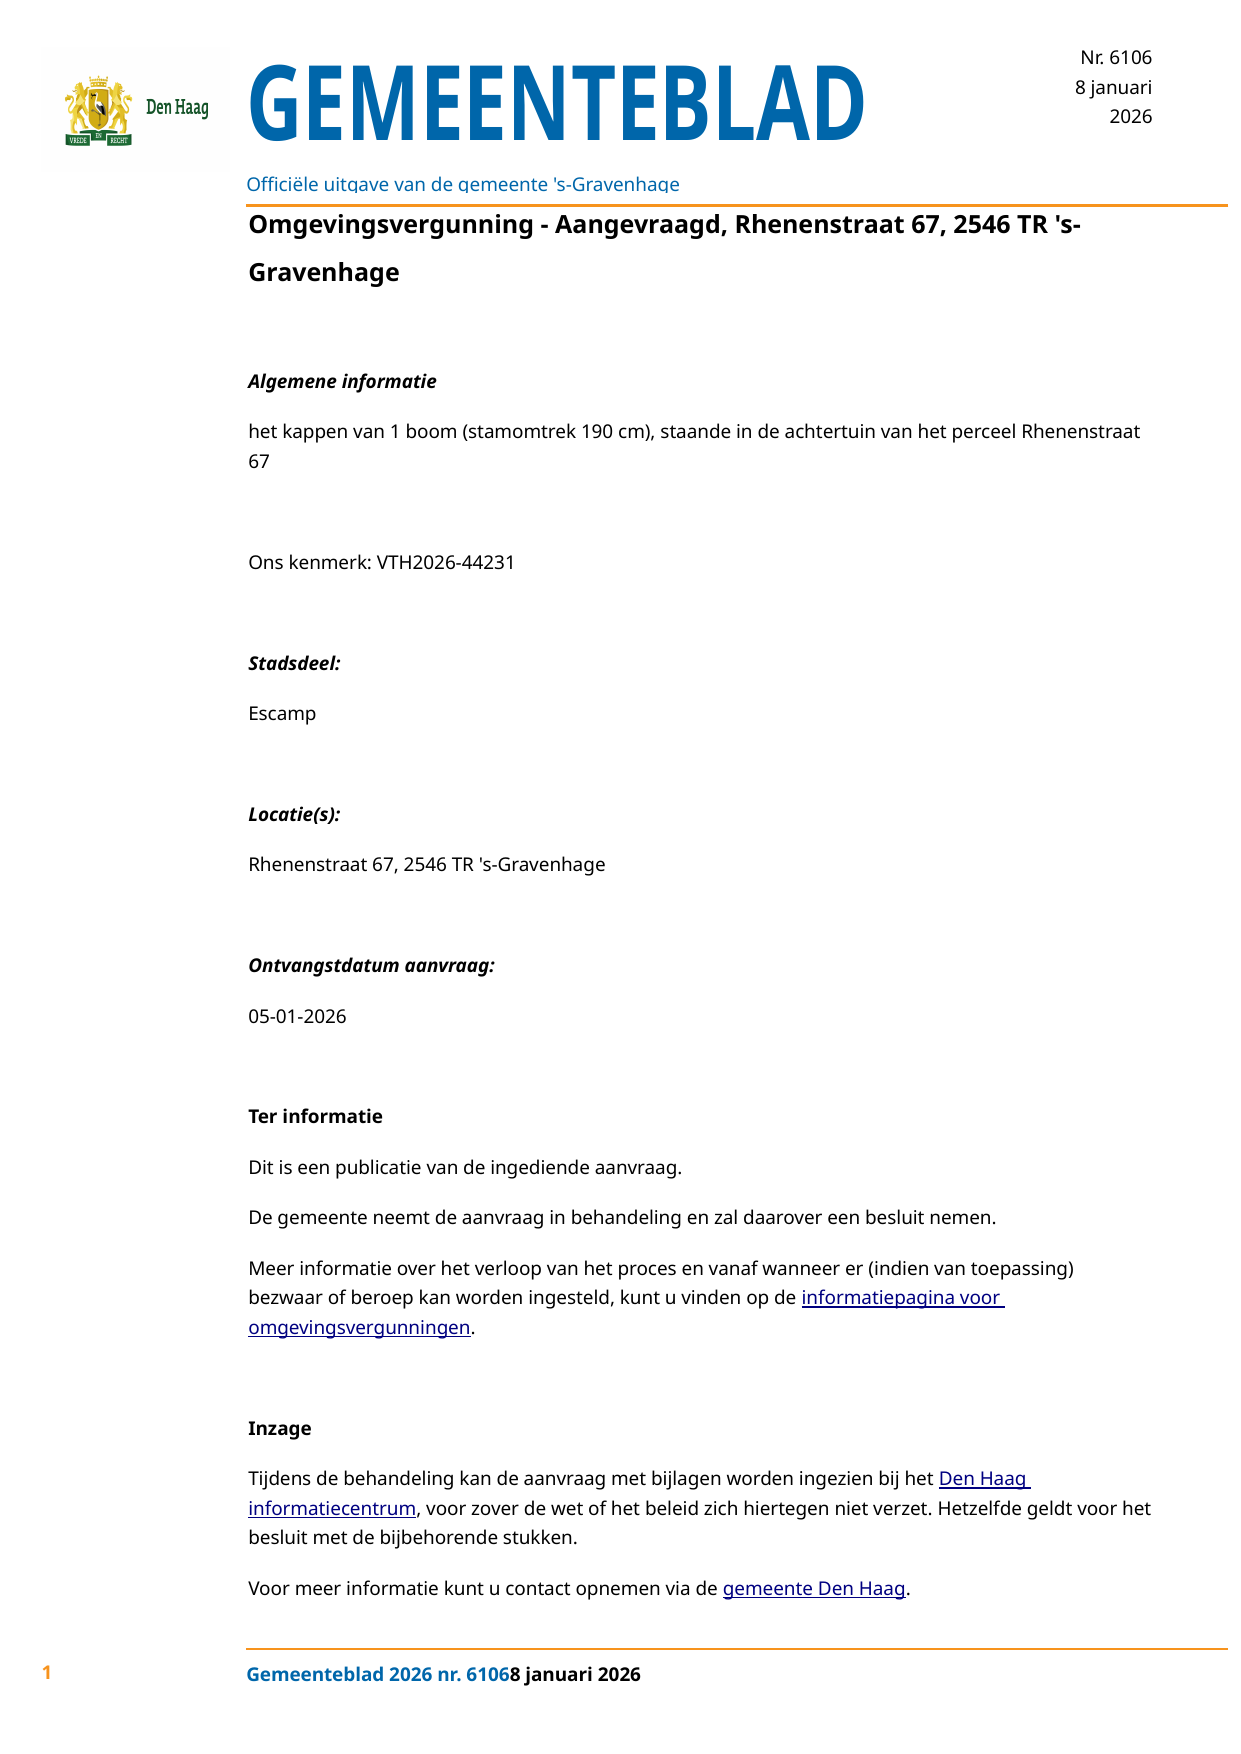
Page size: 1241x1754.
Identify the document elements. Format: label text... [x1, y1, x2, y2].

text Rhenenstraat 67, 2546 TR 's-Gravenhage [248, 852, 1152, 877]
text De gemeente neemt de aanvraag in behandeling en zal daarover een besluit nemen. [248, 1204, 1152, 1230]
text Omgevingsvergunning - Aangevraagd, Rhenenstraat 67, 2546 TR 's-Gravenhage [248, 207, 1152, 288]
text Locatie(s): [248, 801, 1152, 827]
text Inzage [248, 1415, 1152, 1441]
picture [41, 47, 231, 172]
text het kappen van 1 boom (stamomtrek 190 cm), staande in de achtertuin van het perceel Rhenenstraat 67 [248, 419, 1152, 474]
text Algemene informatie [248, 368, 1152, 394]
text Meer informatie over het verloop van het proces en vanaf wanneer er (indien van toepassing) bezwaar of beroep kan worden ingesteld, kunt u vinden op de informatiepagina voor omgevingsvergunningen. [248, 1255, 1152, 1340]
text Voor meer informatie kunt u contact opnemen via de gemeente Den Haag. [248, 1575, 1152, 1601]
text 05-01-2026 [248, 1003, 1152, 1029]
text Stadsdeel: [248, 650, 1152, 676]
text Dit is een publicatie van de ingediende aanvraag. [248, 1154, 1152, 1180]
text Tijdens de behandeling kan de aanvraag met bijlagen worden ingezien bij het Den Haag informatiecentrum, voor zover de wet of het beleid zich hiertegen niet verzet. Hetzelfde geldt voor het besluit met de bijbehorende stukken. [248, 1465, 1152, 1550]
text Escamp [248, 700, 1152, 726]
text Ontvangstdatum aanvraag: [248, 952, 1152, 978]
text Ons kenmerk: VTH2026-44231 [248, 549, 1152, 575]
text Ter informatie [248, 1104, 1152, 1129]
